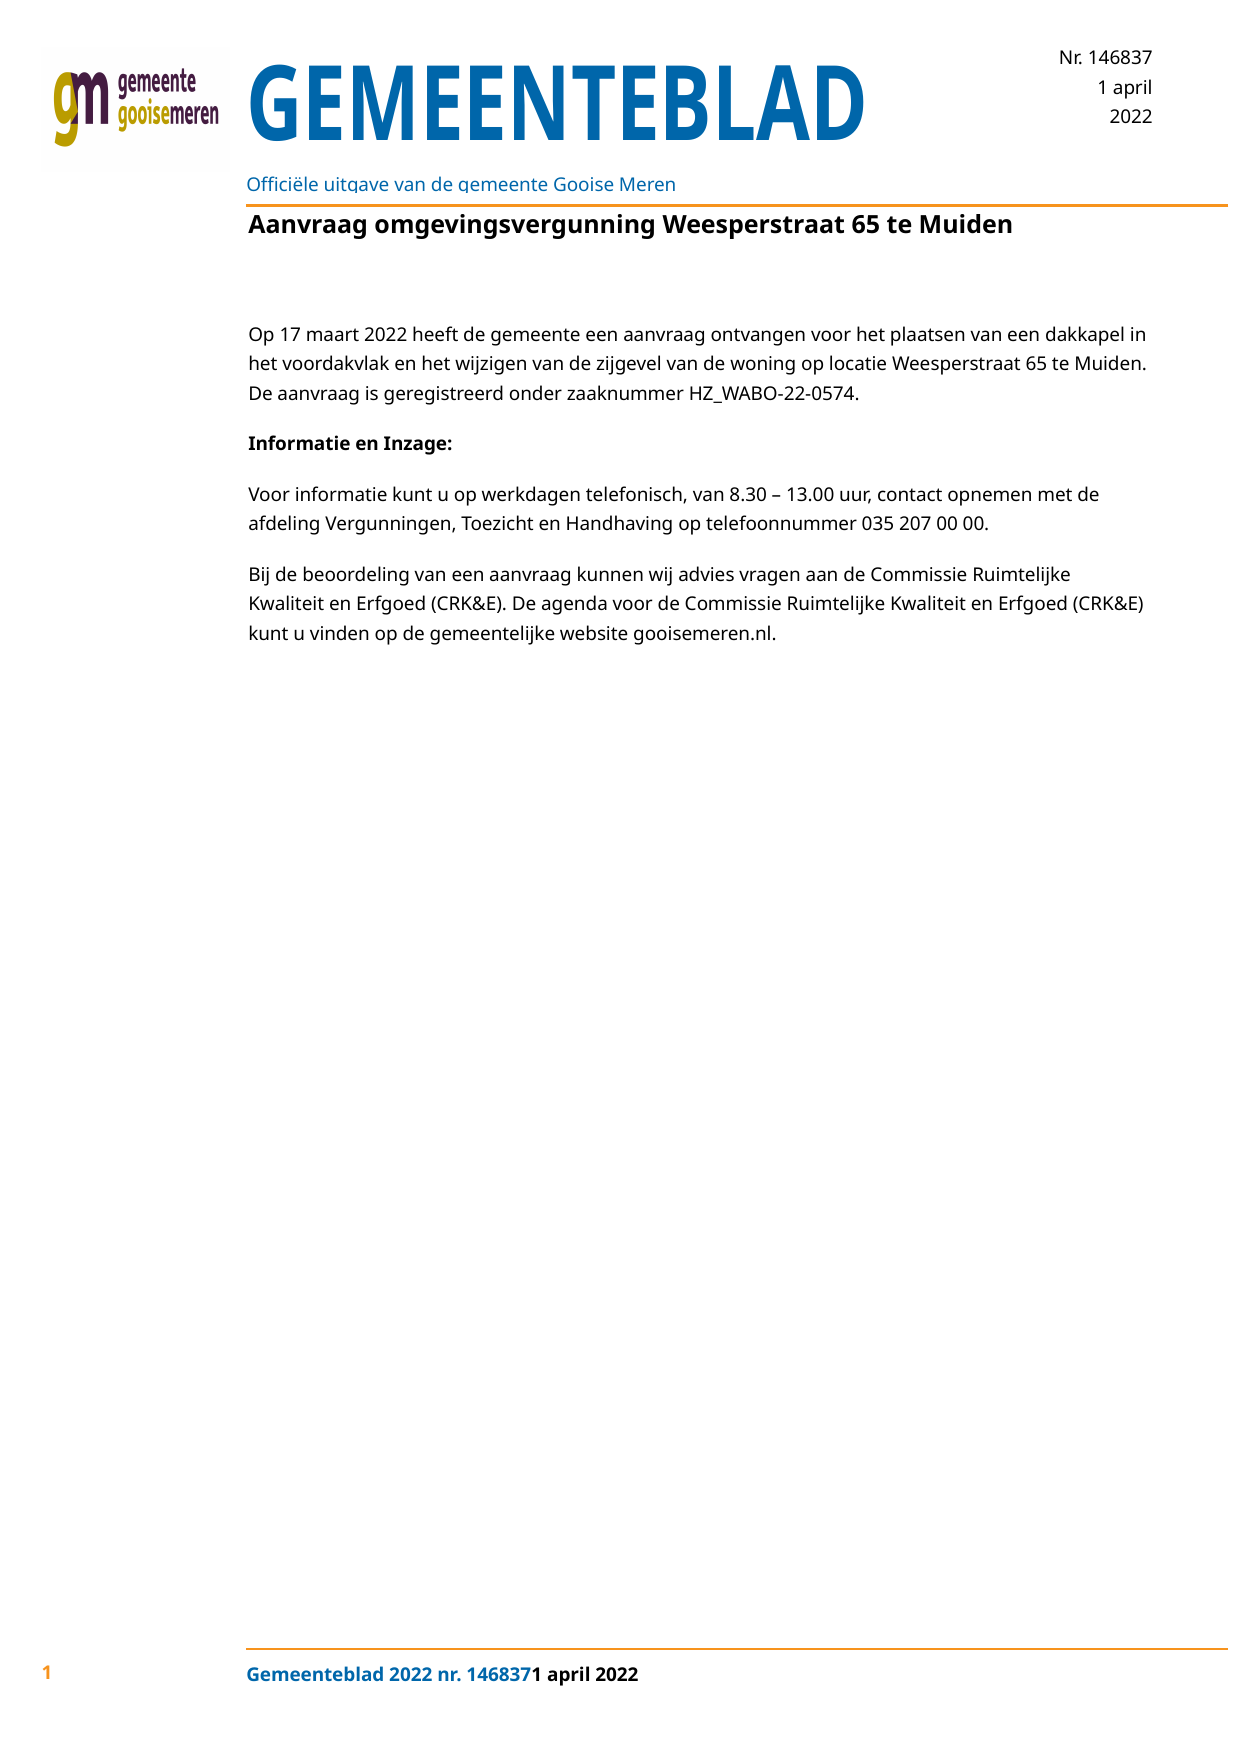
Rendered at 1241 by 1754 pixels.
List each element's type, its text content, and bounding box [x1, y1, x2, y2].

text Voor informatie kunt u op werkdagen telefonisch, van 8.30 – 13.00 uur, contact opnemen met de afdeling Vergunningen, Toezicht en Handhaving op telefoonnummer 035 207 00 00. [248, 481, 1152, 536]
text Bij de beoordeling van een aanvraag kunnen wij advies vragen aan de Commissie Ruimtelijke Kwaliteit en Erfgoed (CRK&E). De agenda voor de Commissie Ruimtelijke Kwaliteit en Erfgoed (CRK&E) kunt u vinden op de gemeentelijke website gooisemeren.nl. [248, 561, 1152, 646]
text Op 17 maart 2022 heeft de gemeente een aanvraag ontvangen voor het plaatsen van een dakkapel in het voordakvlak en het wijzigen van de zijgevel van de woning op locatie Weesperstraat 65 te Muiden. De aanvraag is geregistreerd onder zaaknummer HZ_WABO-22-0574. [248, 321, 1152, 406]
text Informatie en Inzage: [248, 430, 1152, 456]
picture [41, 47, 231, 172]
text Aanvraag omgevingsvergunning Weesperstraat 65 te Muiden [248, 207, 1152, 241]
